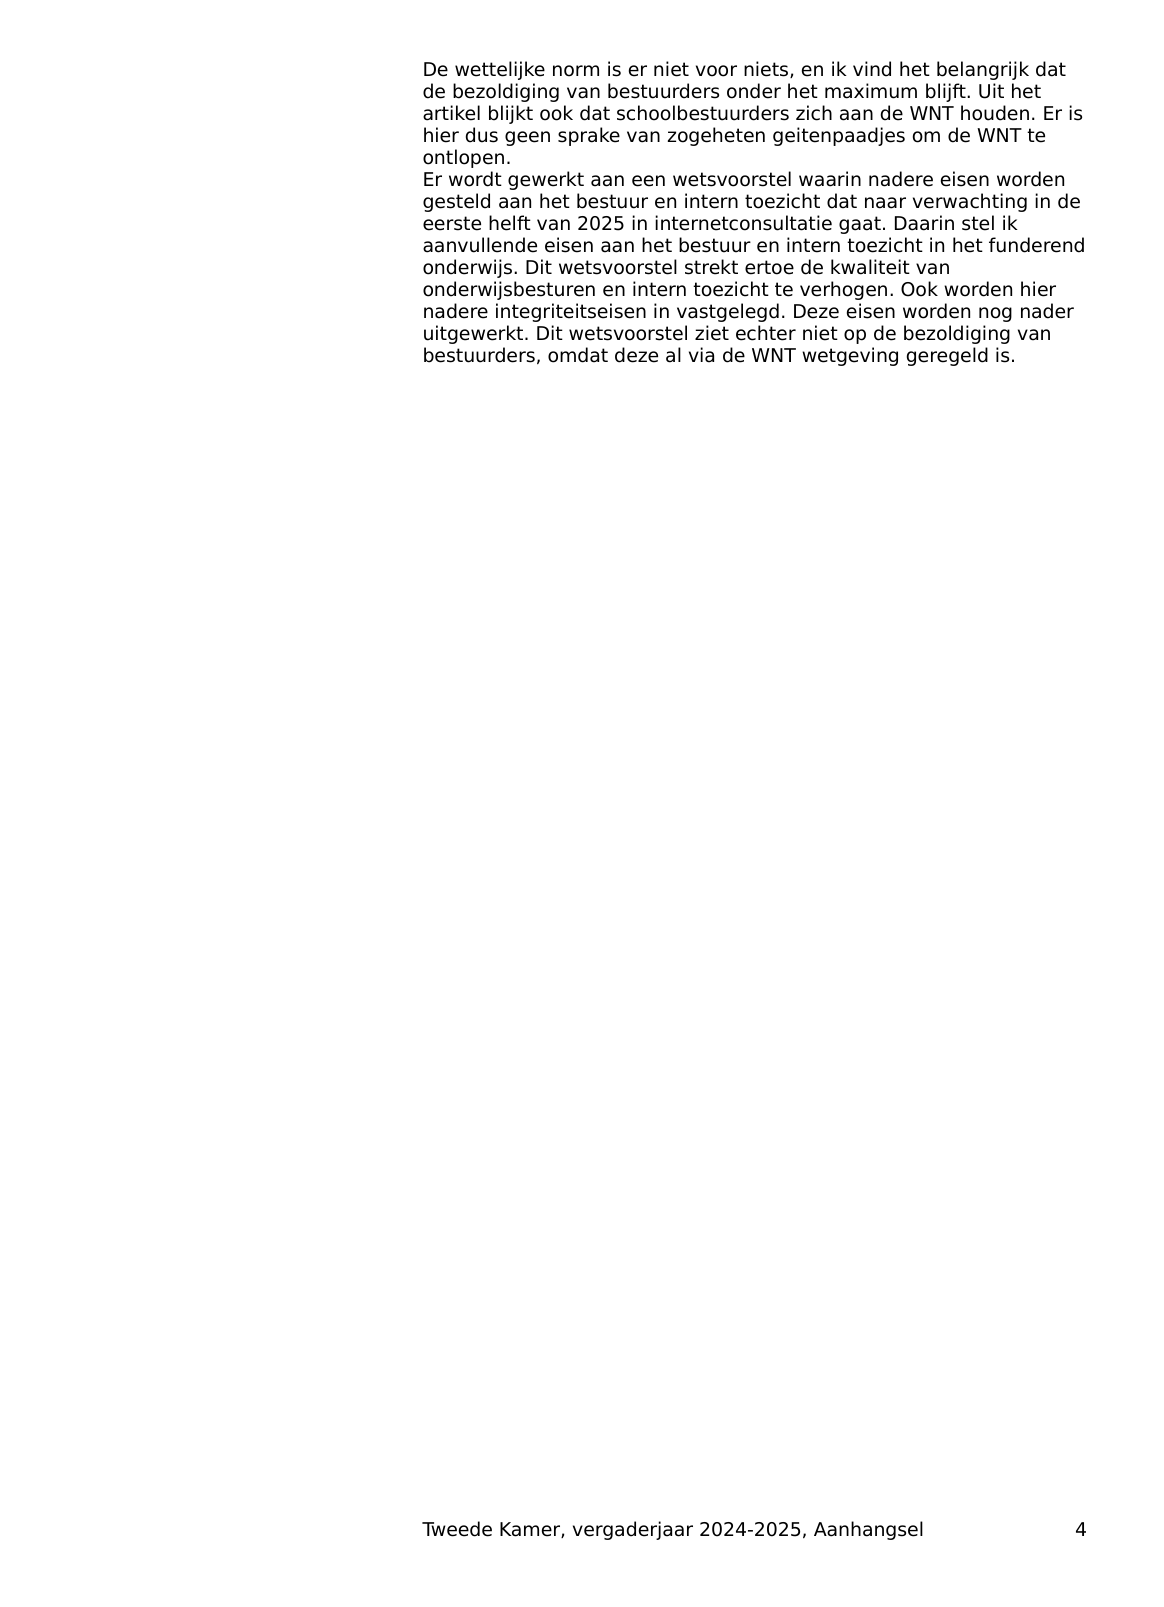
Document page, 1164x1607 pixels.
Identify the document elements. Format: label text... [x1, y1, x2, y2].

text Er wordt gewerkt aan een wetsvoorstel waarin nadere eisen worden gesteld aan het bestuur en intern toezicht dat naar verwachting in de eerste helft van 2025 in internetconsultatie gaat. Daarin stel ik aanvullende eisen aan het bestuur en intern toezicht in het funderend onderwijs. Dit wetsvoorstel strekt ertoe de kwaliteit van onderwijsbesturen en intern toezicht te verhogen. Ook worden hier nadere integriteitseisen in vastgelegd. Deze eisen worden nog nader uitgewerkt. Dit wetsvoorstel ziet echter niet op de bezoldiging van bestuurders, omdat deze al via de WNT wetgeving geregeld is. [422, 169, 1087, 367]
text De wettelijke norm is er niet voor niets, en ik vind het belangrijk dat de bezoldiging van bestuurders onder het maximum blijft. Uit het artikel blijkt ook dat schoolbestuurders zich aan de WNT houden. Er is hier dus geen sprake van zogeheten geitenpaadjes om de WNT te ontlopen. [422, 59, 1087, 169]
